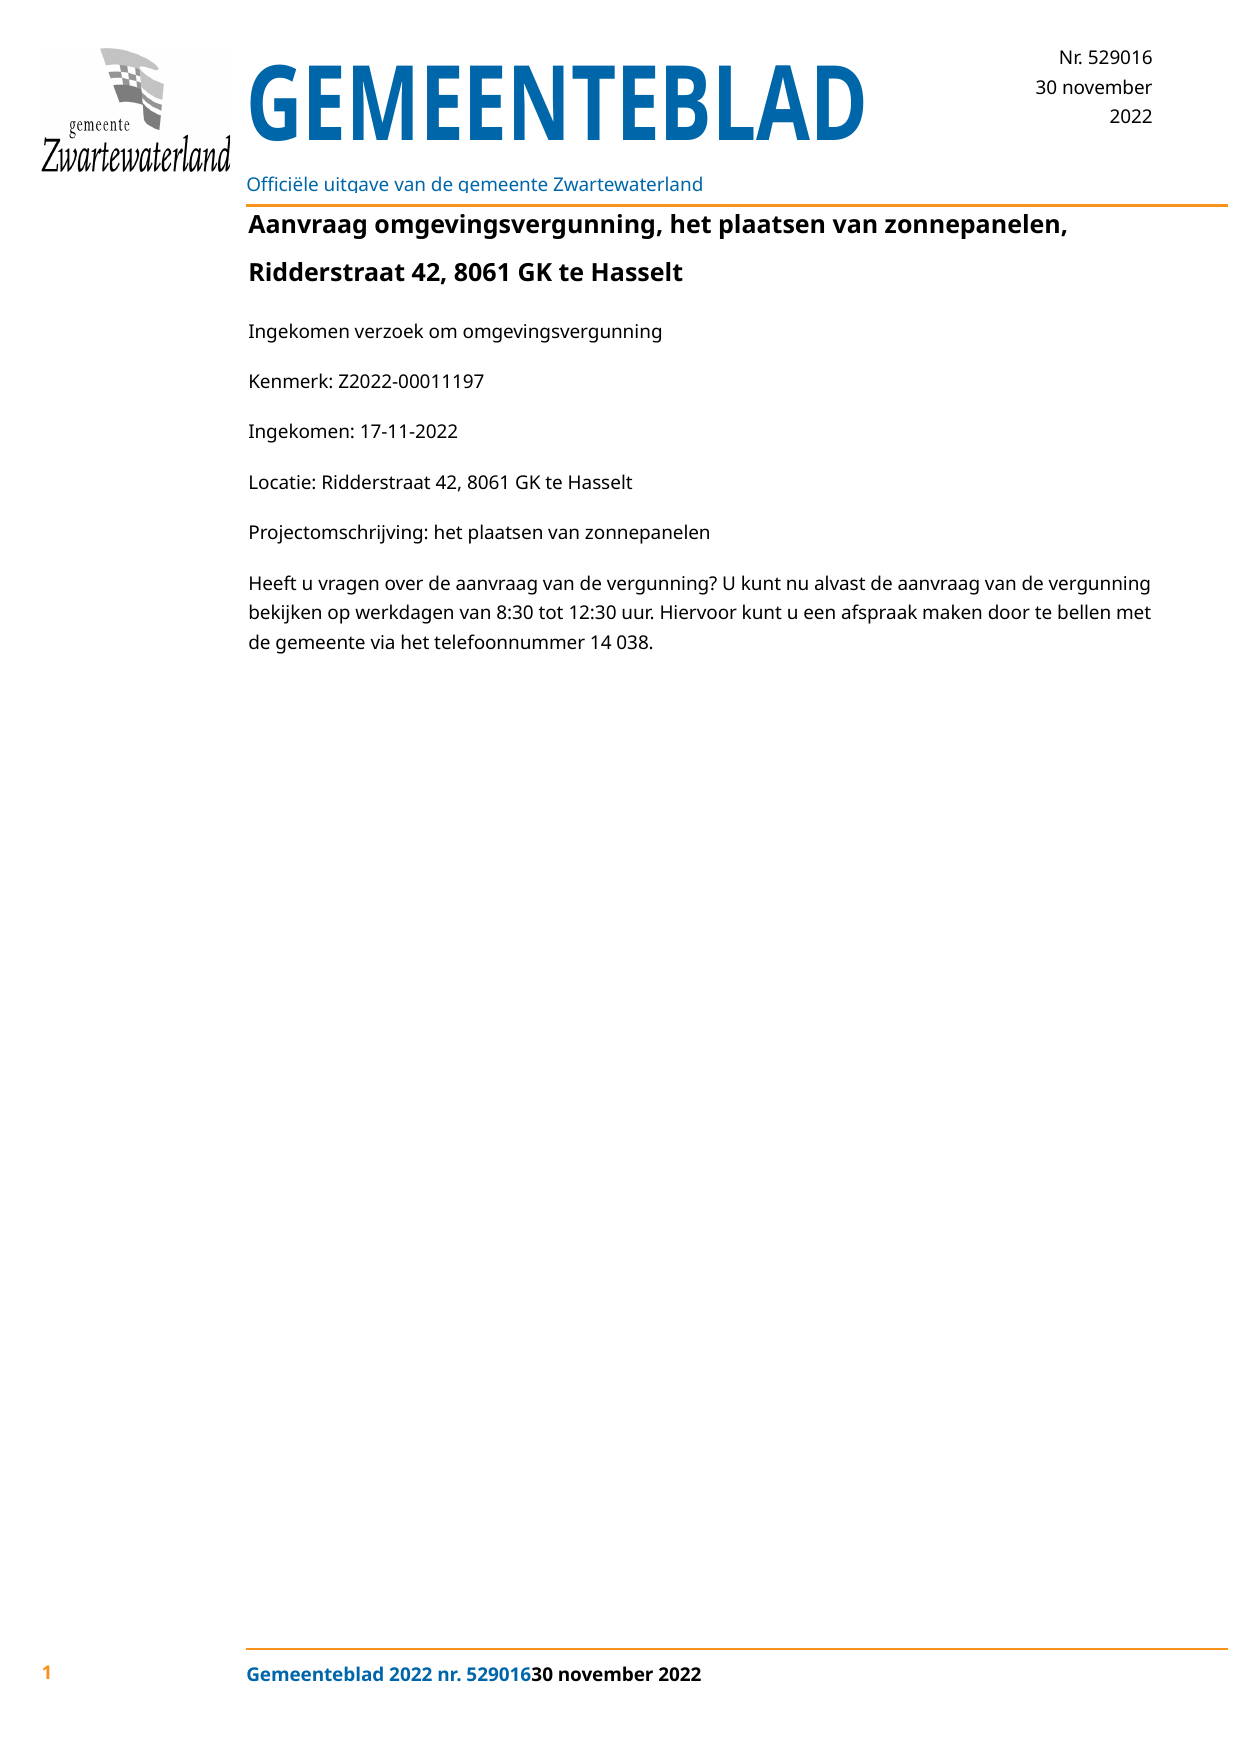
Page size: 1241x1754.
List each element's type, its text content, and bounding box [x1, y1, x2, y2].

text Aanvraag omgevingsvergunning, het plaatsen van zonnepanelen, Ridderstraat 42, 8061 GK te Hasselt [248, 207, 1152, 288]
text Kenmerk: Z2022-00011197 [248, 368, 1152, 394]
text Projectomschrijving: het plaatsen van zonnepanelen [248, 519, 1152, 545]
text Ingekomen: 17-11-2022 [248, 419, 1152, 444]
picture [41, 47, 231, 172]
text Ingekomen verzoek om omgevingsvergunning [248, 318, 1152, 344]
text Heeft u vragen over de aanvraag van de vergunning? U kunt nu alvast de aanvraag van de vergunning bekijken op werkdagen van 8:30 tot 12:30 uur. Hiervoor kunt u een afspraak maken door te bellen met de gemeente via het telefoonnummer 14 038. [248, 570, 1152, 655]
text Locatie: Ridderstraat 42, 8061 GK te Hasselt [248, 469, 1152, 495]
